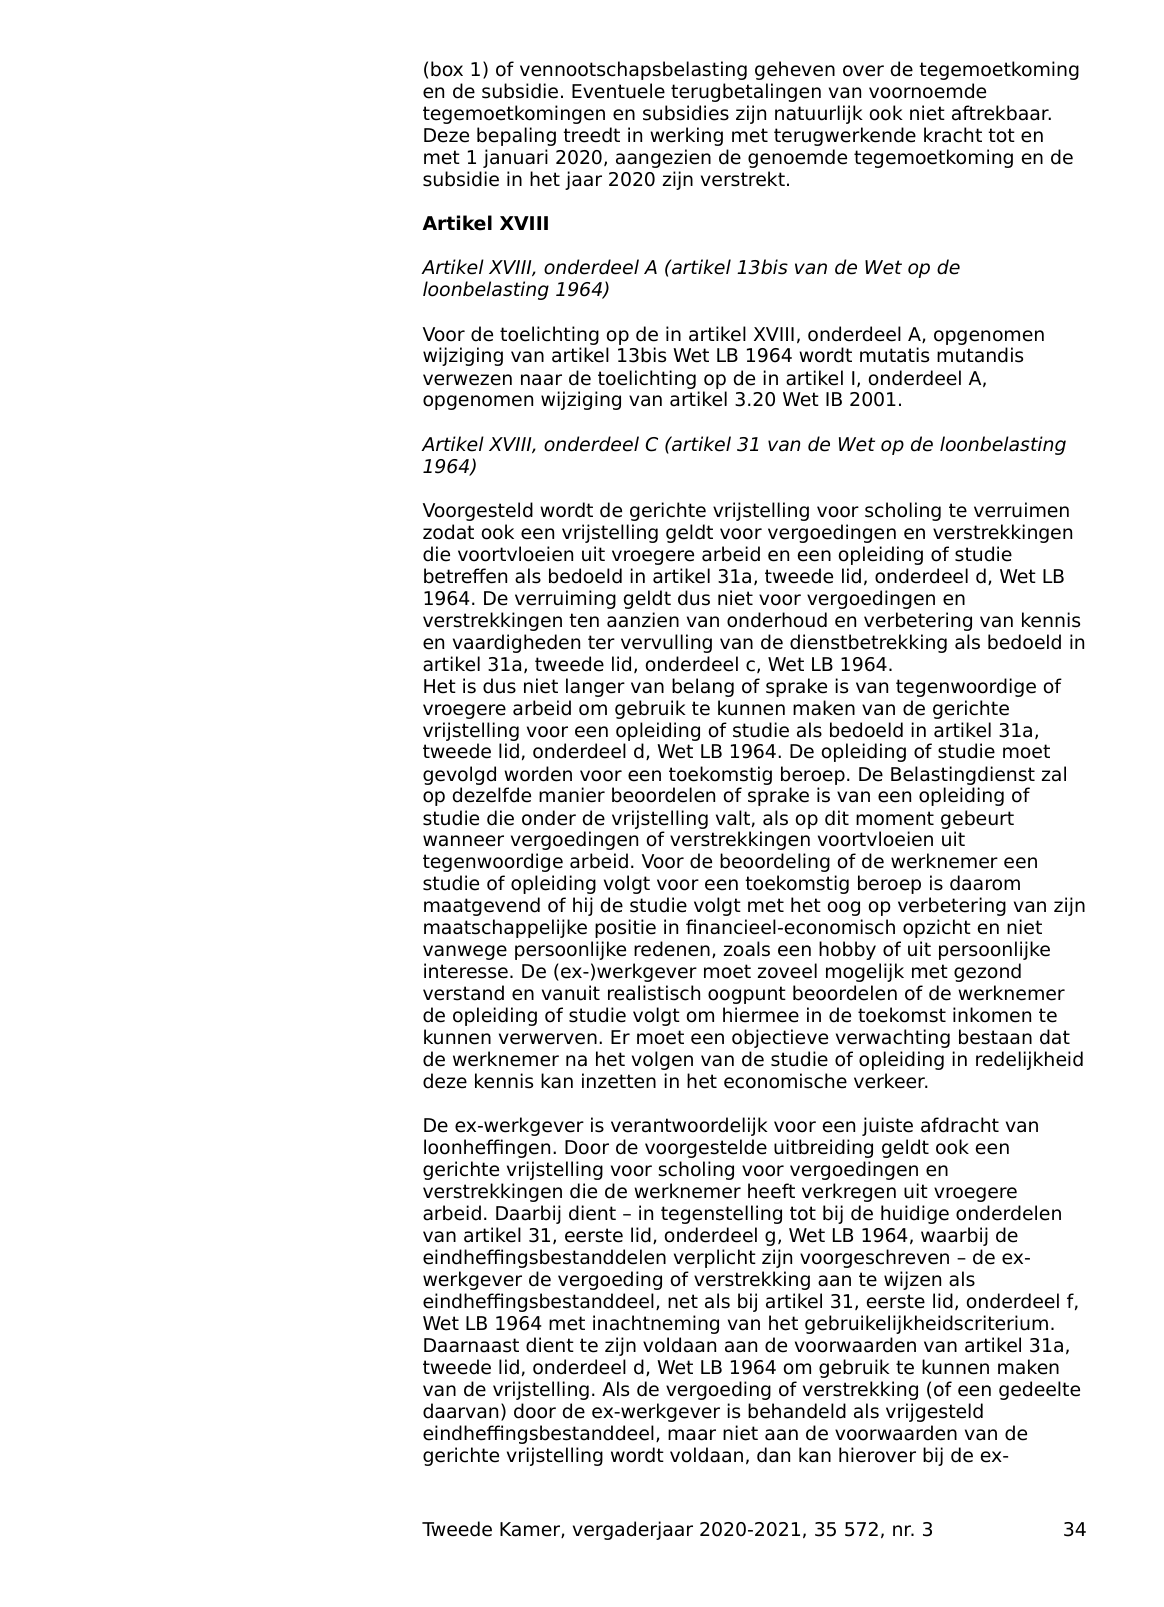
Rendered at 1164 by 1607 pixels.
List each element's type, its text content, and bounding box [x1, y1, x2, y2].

text Deze bepaling treedt in werking met terugwerkende kracht tot en met 1 januari 2020, aangezien de genoemde tegemoetkoming en de subsidie in het jaar 2020 zijn verstrekt. [422, 125, 1087, 191]
subtitle Artikel XVIII, onderdeel A (artikel 13bis van de Wet op de loonbelasting 1964) [422, 257, 1087, 301]
subtitle Artikel XVIII [422, 213, 1087, 235]
text Het is dus niet langer van belang of sprake is van tegenwoordige of vroegere arbeid om gebruik te kunnen maken van de gerichte vrijstelling voor een opleiding of studie als bedoeld in artikel 31a, tweede lid, onderdeel d, Wet LB 1964. De opleiding of studie moet gevolgd worden voor een toekomstig beroep. De Belastingdienst zal op dezelfde manier beoordelen of sprake is van een opleiding of studie die onder de vrijstelling valt, als op dit moment gebeurt wanneer vergoedingen of verstrekkingen voortvloeien uit tegenwoordige arbeid. Voor de beoordeling of de werknemer een studie of opleiding volgt voor een toekomstig beroep is daarom maatgevend of hij de studie volgt met het oog op verbetering van zijn maatschappelijke positie in financieel-economisch opzicht en niet vanwege persoonlijke redenen, zoals een hobby of uit persoonlijke interesse. De (ex-)werkgever moet zoveel mogelijk met gezond verstand en vanuit realistisch oogpunt beoordelen of de werknemer de opleiding of studie volgt om hiermee in de toekomst inkomen te kunnen verwerven. Er moet een objectieve verwachting bestaan dat de werknemer na het volgen van de studie of opleiding in redelijkheid deze kennis kan inzetten in het economische verkeer. [422, 676, 1087, 1093]
text (box 1) of vennootschapsbelasting geheven over de tegemoetkoming en de subsidie. Eventuele terugbetalingen van voornoemde tegemoetkomingen en subsidies zijn natuurlijk ook niet aftrekbaar. [422, 59, 1087, 125]
text Voorgesteld wordt de gerichte vrijstelling voor scholing te verruimen zodat ook een vrijstelling geldt voor vergoedingen en verstrekkingen die voortvloeien uit vroegere arbeid en een opleiding of studie betreffen als bedoeld in artikel 31a, tweede lid, onderdeel d, Wet LB 1964. De verruiming geldt dus niet voor vergoedingen en verstrekkingen ten aanzien van onderhoud en verbetering van kennis en vaardigheden ter vervulling van de dienstbetrekking als bedoeld in artikel 31a, tweede lid, onderdeel c, Wet LB 1964. [422, 500, 1087, 676]
subtitle Artikel XVIII, onderdeel C (artikel 31 van de Wet op de loonbelasting 1964) [422, 433, 1087, 477]
text Voor de toelichting op de in artikel XVIII, onderdeel A, opgenomen wijziging van artikel 13bis Wet LB 1964 wordt mutatis mutandis verwezen naar de toelichting op de in artikel I, onderdeel A, opgenomen wijziging van artikel 3.20 Wet IB 2001. [422, 323, 1087, 411]
text De ex-werkgever is verantwoordelijk voor een juiste afdracht van loonheffingen. Door de voorgestelde uitbreiding geldt ook een gerichte vrijstelling voor scholing voor vergoedingen en verstrekkingen die de werknemer heeft verkregen uit vroegere arbeid. Daarbij dient – in tegenstelling tot bij de huidige onderdelen van artikel 31, eerste lid, onderdeel g, Wet LB 1964, waarbij de eindheffingsbestanddelen verplicht zijn voorgeschreven – de ex-werkgever de vergoeding of verstrekking aan te wijzen als eindheffingsbestanddeel, net als bij artikel 31, eerste lid, onderdeel f, Wet LB 1964 met inachtneming van het gebruikelijkheidscriterium. Daarnaast dient te zijn voldaan aan de voorwaarden van artikel 31a, tweede lid, onderdeel d, Wet LB 1964 om gebruik te kunnen maken van de vrijstelling. Als de vergoeding of verstrekking (of een gedeelte daarvan) door de ex-werkgever is behandeld als vrijgesteld eindheffingsbestanddeel, maar niet aan de voorwaarden van de gerichte vrijstelling wordt voldaan, dan kan hierover bij de ex- [422, 1115, 1087, 1467]
